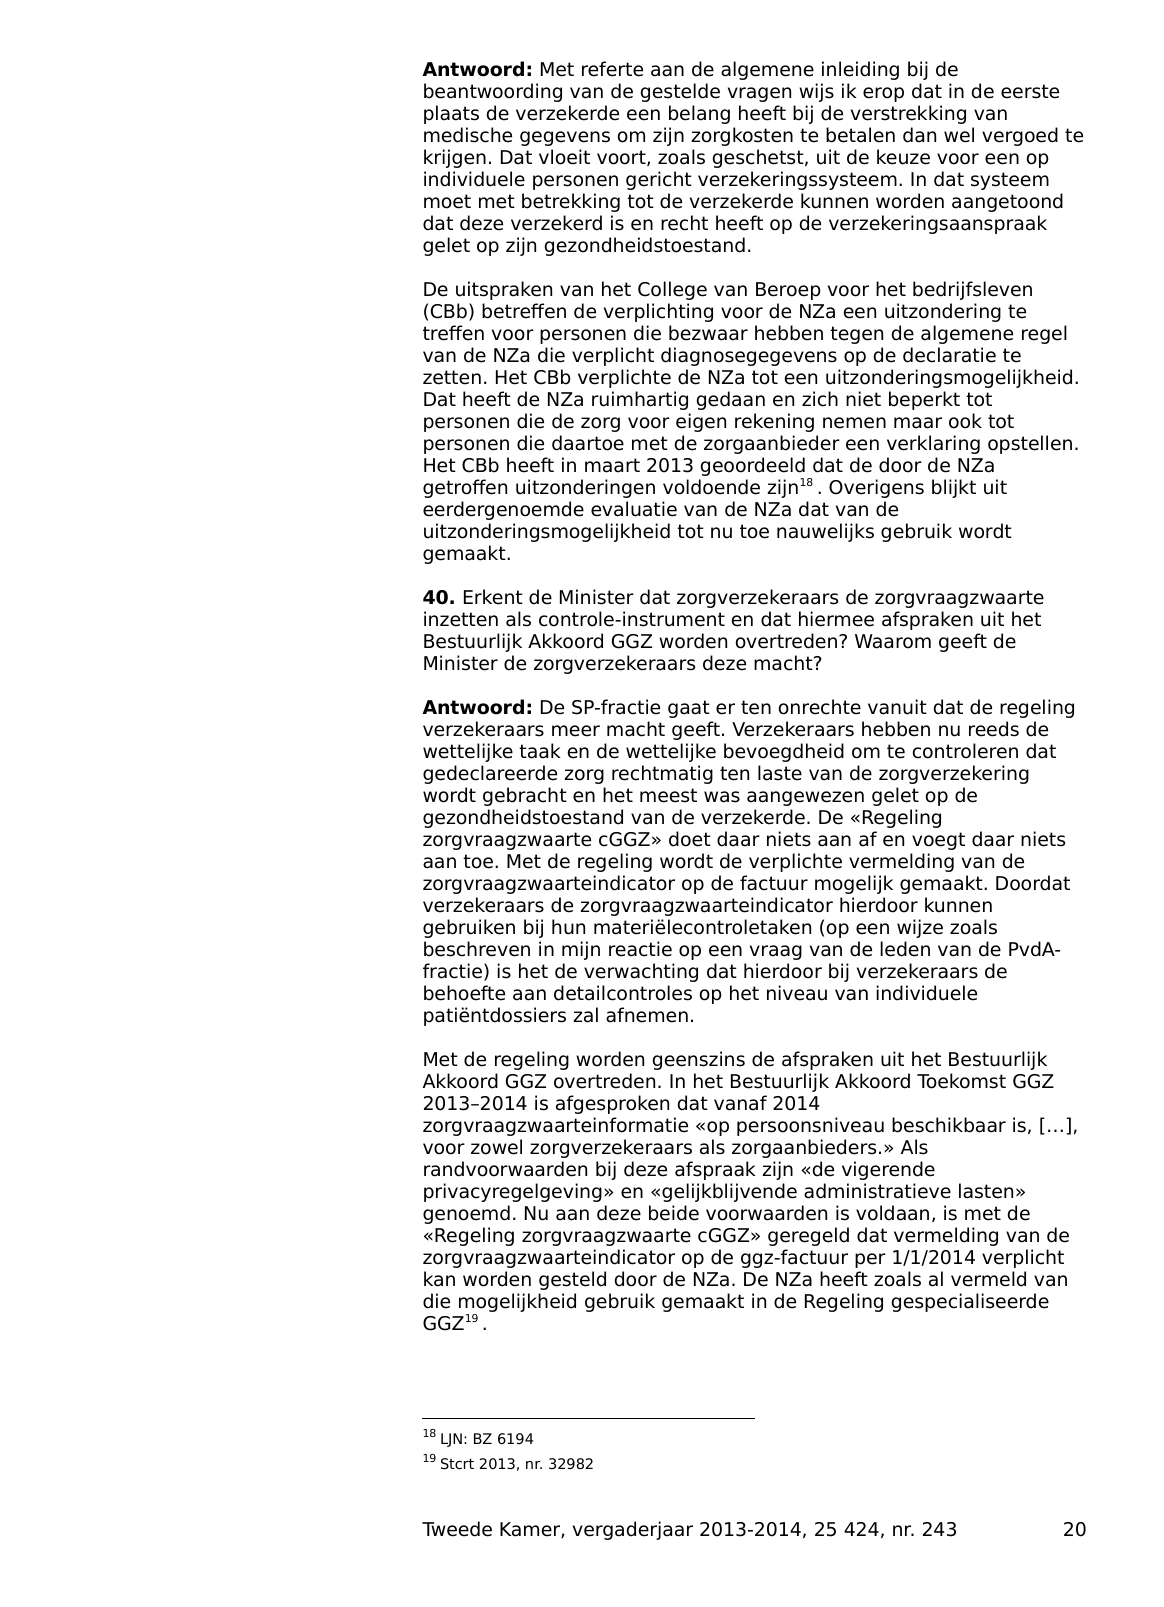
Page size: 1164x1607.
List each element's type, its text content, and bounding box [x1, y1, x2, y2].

text Stcrt 2013, nr. 32982 [422, 1452, 1087, 1474]
text LJN: BZ 6194 [422, 1427, 1087, 1449]
text 40. Erkent de Minister dat zorgverzekeraars de zorgvraagzwaarte inzetten als controle-instrument en dat hiermee afspraken uit het Bestuurlijk Akkoord GGZ worden overtreden? Waarom geeft de Minister de zorgverzekeraars deze macht? [422, 587, 1087, 675]
text De uitspraken van het College van Beroep voor het bedrijfsleven (CBb) betreffen de verplichting voor de NZa een uitzondering te treffen voor personen die bezwaar hebben tegen de algemene regel van de NZa die verplicht diagnosegegevens op de declaratie te zetten. Het CBb verplichte de NZa tot een uitzonderingsmogelijkheid. Dat heeft de NZa ruimhartig gedaan en zich niet beperkt tot personen die de zorg voor eigen rekening nemen maar ook tot personen die daartoe met de zorgaanbieder een verklaring opstellen. Het CBb heeft in maart 2013 geoordeeld dat de door de NZa getroffen uitzonderingen voldoende zijn. Overigens blijkt uit eerdergenoemde evaluatie van de NZa dat van de uitzonderingsmogelijkheid tot nu toe nauwelijks gebruik wordt gemaakt. [422, 279, 1087, 565]
text Antwoord: De SP-fractie gaat er ten onrechte vanuit dat de regeling verzekeraars meer macht geeft. Verzekeraars hebben nu reeds de wettelijke taak en de wettelijke bevoegdheid om te controleren dat gedeclareerde zorg rechtmatig ten laste van de zorgverzekering wordt gebracht en het meest was aangewezen gelet op de gezondheidstoestand van de verzekerde. De «Regeling zorgvraagzwaarte cGGZ» doet daar niets aan af en voegt daar niets aan toe. Met de regeling wordt de verplichte vermelding van de zorgvraagzwaarteindicator op de factuur mogelijk gemaakt. Doordat verzekeraars de zorgvraagzwaarteindicator hierdoor kunnen gebruiken bij hun materiëlecontroletaken (op een wijze zoals beschreven in mijn reactie op een vraag van de leden van de PvdA-fractie) is het de verwachting dat hierdoor bij verzekeraars de behoefte aan detailcontroles op het niveau van individuele patiëntdossiers zal afnemen. [422, 697, 1087, 1027]
text Antwoord: Met referte aan de algemene inleiding bij de beantwoording van de gestelde vragen wijs ik erop dat in de eerste plaats de verzekerde een belang heeft bij de verstrekking van medische gegevens om zijn zorgkosten te betalen dan wel vergoed te krijgen. Dat vloeit voort, zoals geschetst, uit de keuze voor een op individuele personen gericht verzekeringssysteem. In dat systeem moet met betrekking tot de verzekerde kunnen worden aangetoond dat deze verzekerd is en recht heeft op de verzekeringsaanspraak gelet op zijn gezondheidstoestand. [422, 59, 1087, 257]
text Met de regeling worden geenszins de afspraken uit het Bestuurlijk Akkoord GGZ overtreden. In het Bestuurlijk Akkoord Toekomst GGZ 2013–2014 is afgesproken dat vanaf 2014 zorgvraagzwaarteinformatie «op persoonsniveau beschikbaar is, […], voor zowel zorgverzekeraars als zorgaanbieders.» Als randvoorwaarden bij deze afspraak zijn «de vigerende privacyregelgeving» en «gelijkblijvende administratieve lasten» genoemd. Nu aan deze beide voorwaarden is voldaan, is met de «Regeling zorgvraagzwaarte cGGZ» geregeld dat vermelding van de zorgvraagzwaarteindicator op de ggz-factuur per 1/1/2014 verplicht kan worden gesteld door de NZa. De NZa heeft zoals al vermeld van die mogelijkheid gebruik gemaakt in de Regeling gespecialiseerde GGZ. [422, 1049, 1087, 1335]
